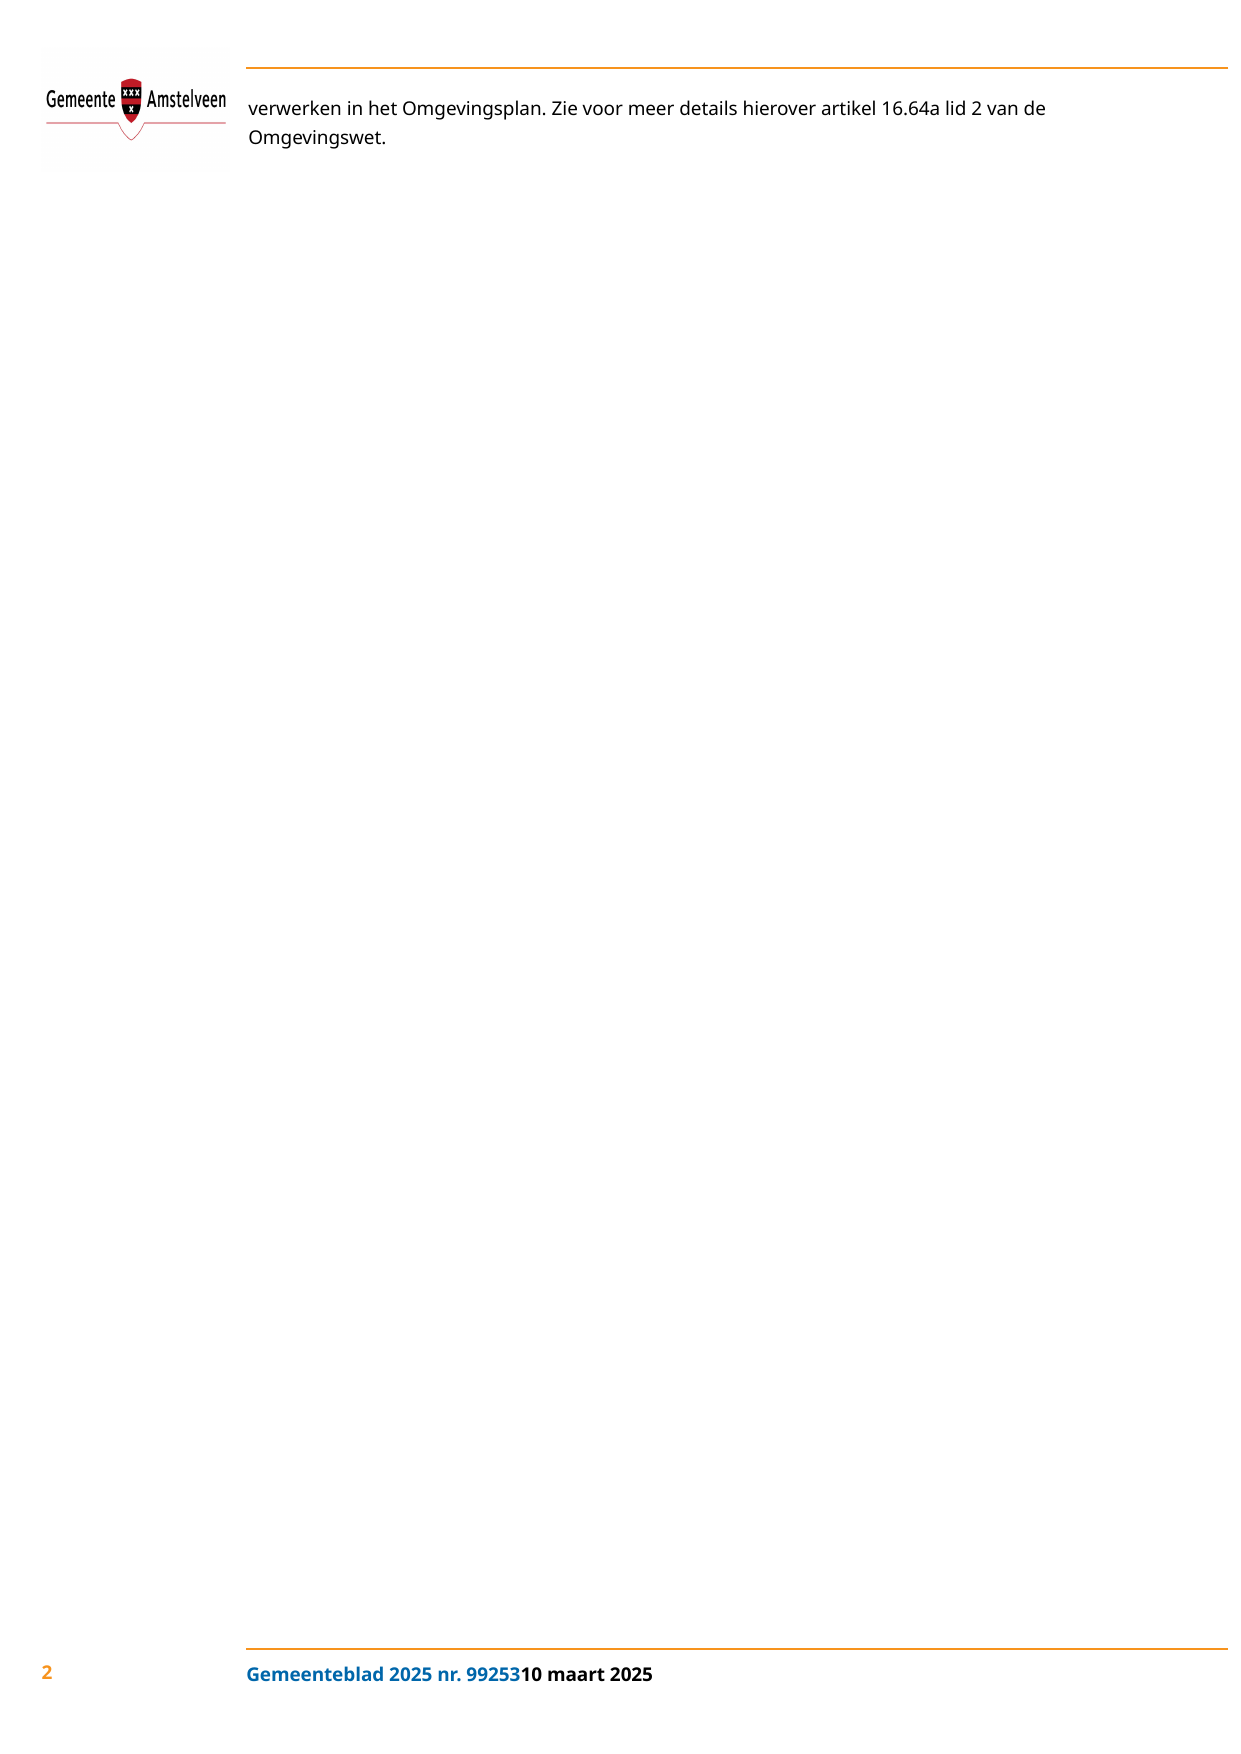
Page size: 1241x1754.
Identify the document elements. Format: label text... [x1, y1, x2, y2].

text verwerken in het Omgevingsplan. Zie voor meer details hierover artikel 16.64a lid 2 van de Omgevingswet. [248, 95, 1152, 150]
picture [41, 47, 231, 172]
